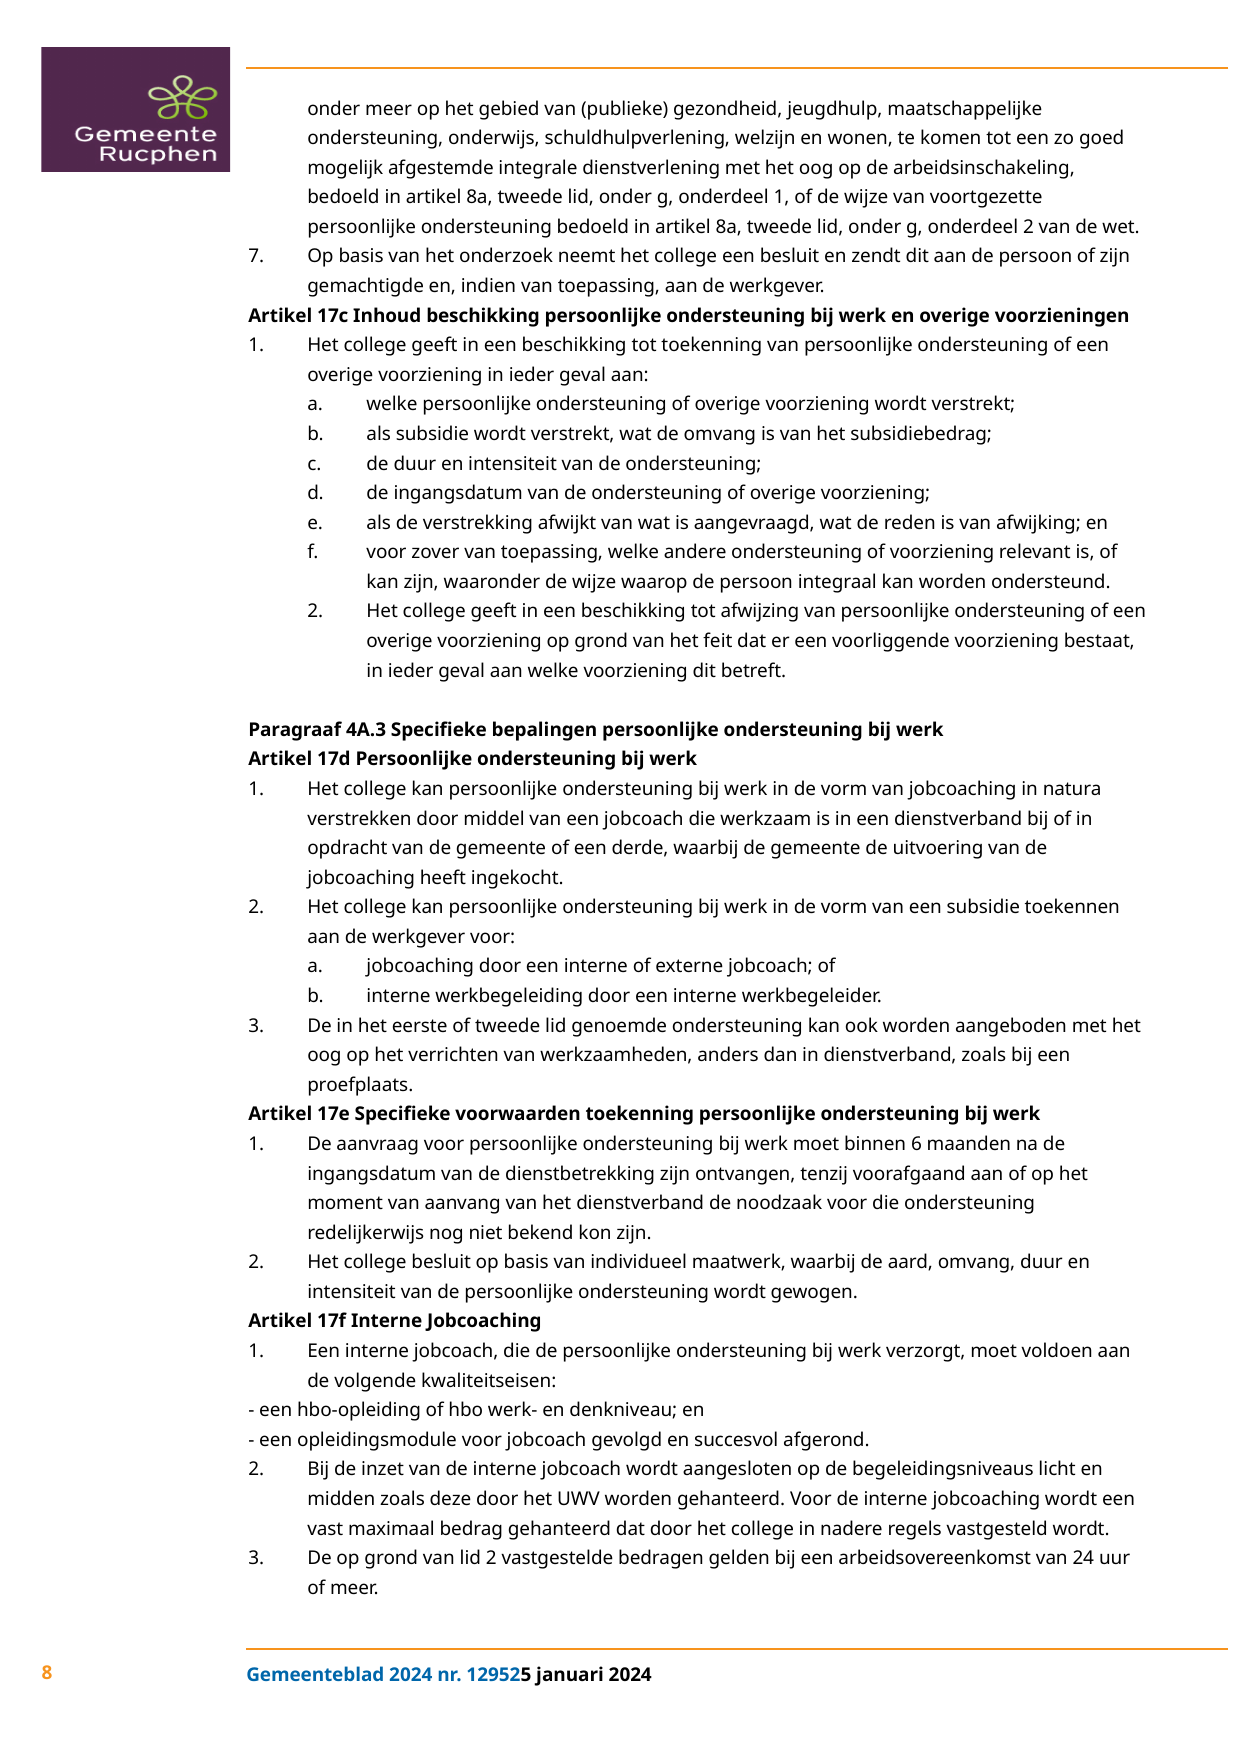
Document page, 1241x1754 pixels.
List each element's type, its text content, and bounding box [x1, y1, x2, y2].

list als de verstrekking afwijkt van wat is aangevraagd, wat de reden is van afwijking; en [307, 509, 1152, 535]
list Het college kan persoonlijke ondersteuning bij werk in de vorm van jobcoaching in natura verstrekken door middel van een jobcoach die werkzaam is in een dienstverband bij of in opdracht van de gemeente of een derde, waarbij de gemeente de uitvoering van de jobcoaching heeft ingekocht. [248, 775, 1152, 890]
list voor zover van toepassing, welke andere ondersteuning of voorziening relevant is, of kan zijn, waaronder de wijze waarop de persoon integraal kan worden ondersteund. [307, 538, 1152, 594]
list De in het eerste of tweede lid genoemde ondersteuning kan ook worden aangeboden met het oog op het verrichten van werkzaamheden, anders dan in dienstverband, zoals bij een proefplaats. [248, 1012, 1152, 1097]
list de duur en intensiteit van de ondersteuning; [307, 450, 1152, 476]
list als subsidie wordt verstrekt, wat de omvang is van het subsidiebedrag; [307, 420, 1152, 446]
list interne werkbegeleiding door een interne werkbegeleider. [307, 982, 1152, 1008]
list De op grond van lid 2 vastgestelde bedragen gelden bij een arbeidsovereenkomst van 24 uur of meer. [248, 1544, 1152, 1600]
list Het college besluit op basis van individueel maatwerk, waarbij de aard, omvang, duur en intensiteit van de persoonlijke ondersteuning wordt gewogen. [248, 1248, 1152, 1304]
list jobcoaching door een interne of externe jobcoach; of [307, 953, 1152, 978]
list De aanvraag voor persoonlijke ondersteuning bij werk moet binnen 6 maanden na de ingangsdatum van de dienstbetrekking zijn ontvangen, tenzij voorafgaand aan of op het moment van aanvang van het dienstverband de noodzaak voor die ondersteuning redelijkerwijs nog niet bekend kon zijn. [248, 1130, 1152, 1245]
list onder meer op het gebied van (publieke) gezondheid, jeugdhulp, maatschappelijke ondersteuning, onderwijs, schuldhulpverlening, welzijn en wonen, te komen tot een zo goed mogelijk afgestemde integrale dienstverlening met het oog op de arbeidsinschakeling, bedoeld in artikel 8a, tweede lid, onder g, onderdeel 1, of de wijze van voortgezette persoonlijke ondersteuning bedoeld in artikel 8a, tweede lid, onder g, onderdeel 2 van de wet. [248, 95, 1152, 239]
list Een interne jobcoach, die de persoonlijke ondersteuning bij werk verzorgt, moet voldoen aan de volgende kwaliteitseisen: [248, 1337, 1152, 1393]
text Artikel 17d Persoonlijke ondersteuning bij werk [248, 746, 1152, 771]
list de ingangsdatum van de ondersteuning of overige voorziening; [307, 479, 1152, 505]
list Bij de inzet van de interne jobcoach wordt aangesloten op de begeleidingsniveaus licht en midden zoals deze door het UWV worden gehanteerd. Voor de interne jobcoaching wordt een vast maximaal bedrag gehanteerd dat door het college in nadere regels vastgesteld wordt. [248, 1456, 1152, 1541]
list Op basis van het onderzoek neemt het college een besluit en zendt dit aan de persoon of zijn gemachtigde en, indien van toepassing, aan de werkgever. [248, 243, 1152, 298]
text Paragraaf 4A.3 Specifieke bepalingen persoonlijke ondersteuning bij werk [248, 716, 1152, 742]
list Het college kan persoonlijke ondersteuning bij werk in de vorm van een subsidie toekennen aan de werkgever voor: [248, 893, 1152, 949]
text Artikel 17e Specifieke voorwaarden toekenning persoonlijke ondersteuning bij werk [248, 1101, 1152, 1126]
text Artikel 17f Interne Jobcoaching [248, 1308, 1152, 1333]
text - een opleidingsmodule voor jobcoach gevolgd en succesvol afgerond. [248, 1426, 1152, 1452]
list Het college geeft in een beschikking tot toekenning van persoonlijke ondersteuning of een overige voorziening in ieder geval aan: [248, 331, 1152, 387]
list welke persoonlijke ondersteuning of overige voorziening wordt verstrekt; [307, 391, 1152, 416]
text - een hbo-opleiding of hbo werk- en denkniveau; en [248, 1396, 1152, 1422]
list Het college geeft in een beschikking tot afwijzing van persoonlijke ondersteuning of een overige voorziening op grond van het feit dat er een voorliggende voorziening bestaat, in ieder geval aan welke voorziening dit betreft. [307, 598, 1152, 683]
text Artikel 17c Inhoud beschikking persoonlijke ondersteuning bij werk en overige voorzieningen [248, 302, 1152, 328]
picture [41, 47, 231, 172]
